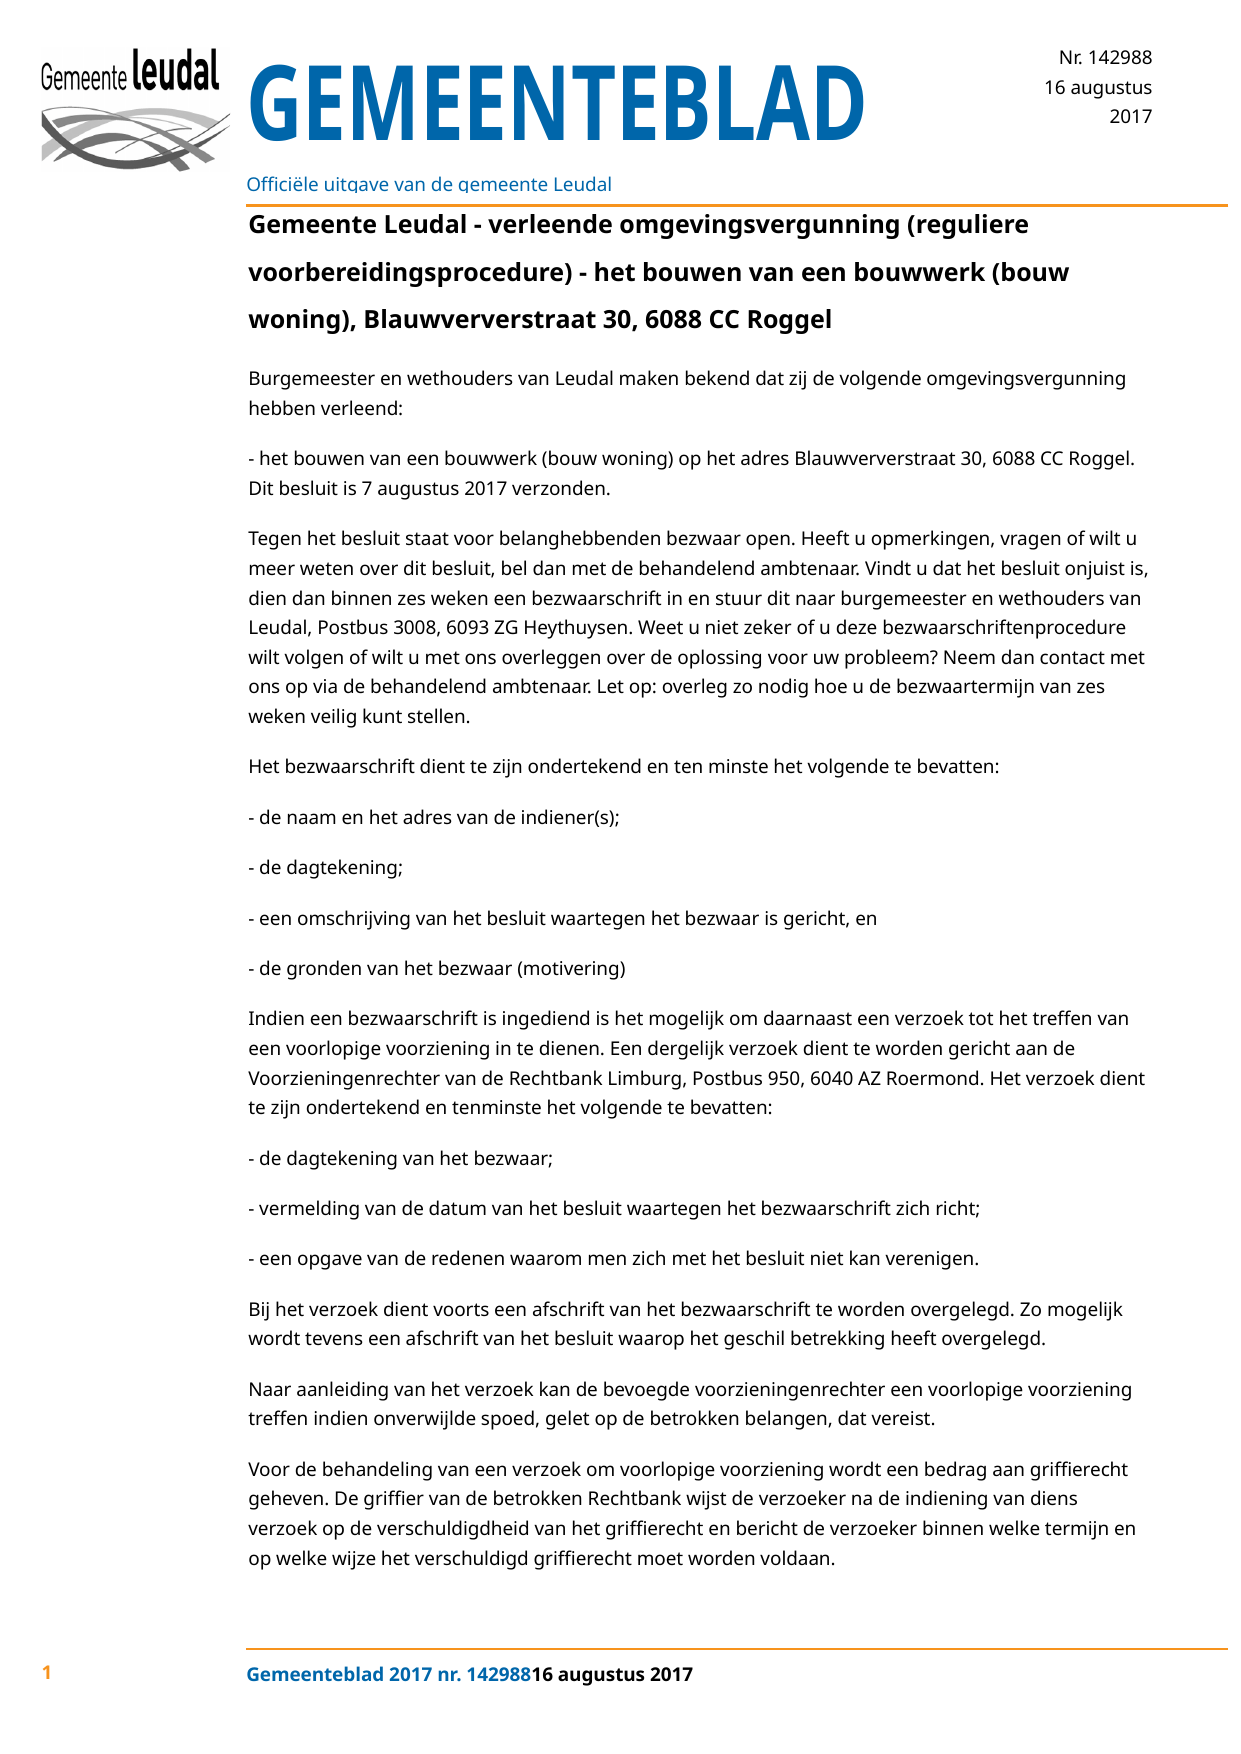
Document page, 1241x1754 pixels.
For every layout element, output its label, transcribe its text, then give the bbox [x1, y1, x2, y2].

text - de gronden van het bezwaar (motivering) [248, 955, 1152, 981]
text - de naam en het adres van de indiener(s); [248, 804, 1152, 829]
text Naar aanleiding van het verzoek kan de bevoegde voorzieningenrechter een voorlopige voorziening treffen indien onverwijlde spoed, gelet op de betrokken belangen, dat vereist. [248, 1376, 1152, 1431]
text - de dagtekening van het bezwaar; [248, 1145, 1152, 1170]
text - het bouwen van een bouwwerk (bouw woning) op het adres Blauwververstraat 30, 6088 CC Roggel. Dit besluit is 7 augustus 2017 verzonden. [248, 446, 1152, 501]
text - een omschrijving van het besluit waartegen het bezwaar is gericht, en [248, 905, 1152, 930]
text - de dagtekening; [248, 854, 1152, 880]
text Indien een bezwaarschrift is ingediend is het mogelijk om daarnaast een verzoek tot het treffen van een voorlopige voorziening in te dienen. Een dergelijk verzoek dient te worden gericht aan de Voorzieningenrechter van de Rechtbank Limburg, Postbus 950, 6040 AZ Roermond. Het verzoek dient te zijn ondertekend en tenminste het volgende te bevatten: [248, 1006, 1152, 1120]
text Tegen het besluit staat voor belanghebbenden bezwaar open. Heeft u opmerkingen, vragen of wilt u meer weten over dit besluit, bel dan met de behandelend ambtenaar. Vindt u dat het besluit onjuist is, dien dan binnen zes weken een bezwaarschrift in en stuur dit naar burgemeester en wethouders van Leudal, Postbus 3008, 6093 ZG Heythuysen. Weet u niet zeker of u deze bezwaarschriftenprocedure wilt volgen of wilt u met ons overleggen over de oplossing voor uw probleem? Neem dan contact met ons op via de behandelend ambtenaar. Let op: overleg zo nodig hoe u de bezwaartermijn van zes weken veilig kunt stellen. [248, 526, 1152, 729]
text Burgemeester en wethouders van Leudal maken bekend dat zij de volgende omgevingsvergunning hebben verleend: [248, 366, 1152, 421]
text Voor de behandeling van een verzoek om voorlopige voorziening wordt een bedrag aan griffierecht geheven. De griffier van de betrokken Rechtbank wijst de verzoeker na de indiening van diens verzoek op de verschuldigdheid van het griffierecht en bericht de verzoeker binnen welke termijn en op welke wijze het verschuldigd griffierecht moet worden voldaan. [248, 1456, 1152, 1570]
picture [41, 47, 231, 172]
text - een opgave van de redenen waarom men zich met het besluit niet kan verenigen. [248, 1246, 1152, 1271]
text Bij het verzoek dient voorts een afschrift van het bezwaarschrift te worden overgelegd. Zo mogelijk wordt tevens een afschrift van het besluit waarop het geschil betrekking heeft overgelegd. [248, 1296, 1152, 1351]
text - vermelding van de datum van het besluit waartegen het bezwaarschrift zich richt; [248, 1195, 1152, 1221]
text Het bezwaarschrift dient te zijn ondertekend en ten minste het volgende te bevatten: [248, 753, 1152, 779]
text Gemeente Leudal - verleende omgevingsvergunning (reguliere voorbereidingsprocedure) - het bouwen van een bouwwerk (bouw woning), Blauwververstraat 30, 6088 CC Roggel [248, 207, 1152, 336]
